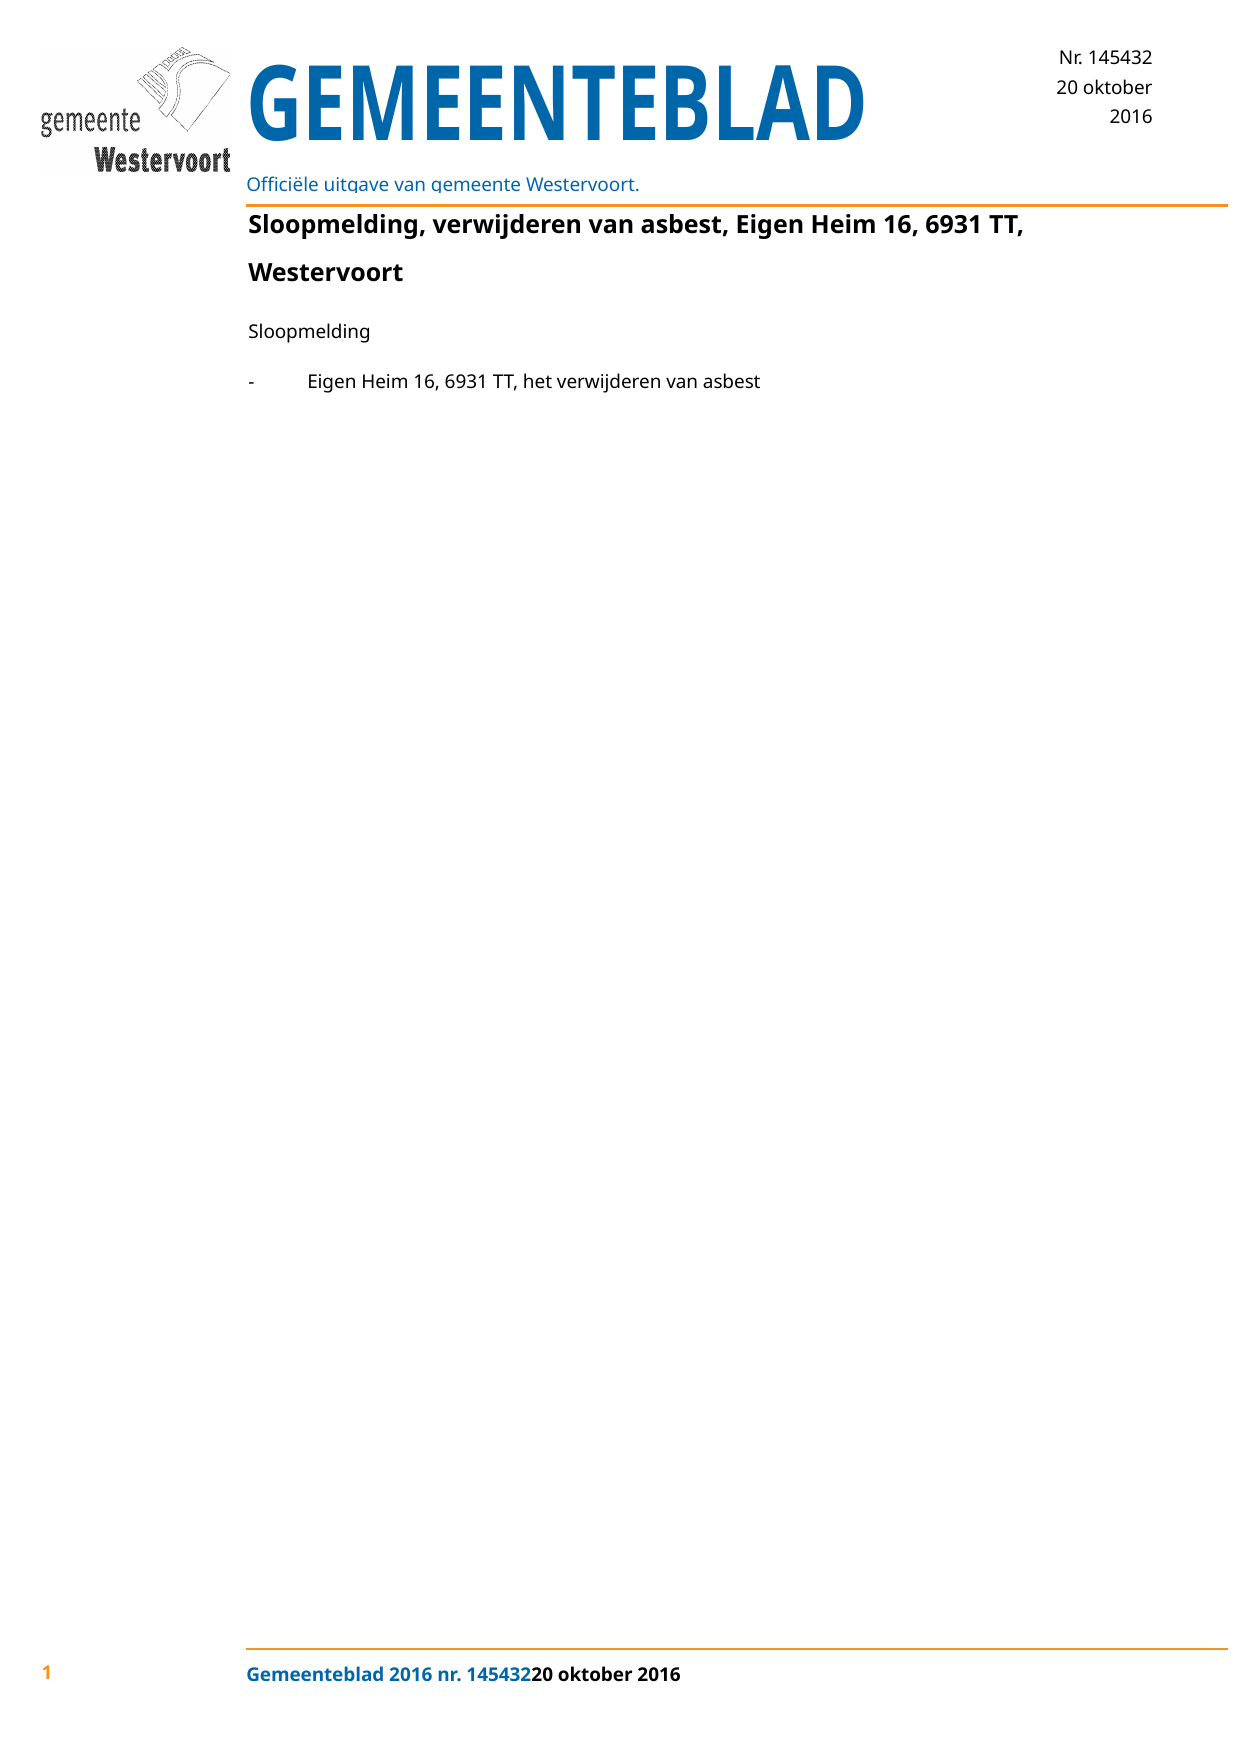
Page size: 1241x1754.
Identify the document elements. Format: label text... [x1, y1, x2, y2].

list Eigen Heim 16, 6931 TT, het verwijderen van asbest [248, 368, 1152, 394]
picture [41, 47, 231, 172]
text Sloopmelding [248, 318, 1152, 344]
text Sloopmelding, verwijderen van asbest, Eigen Heim 16, 6931 TT, Westervoort [248, 207, 1152, 288]
